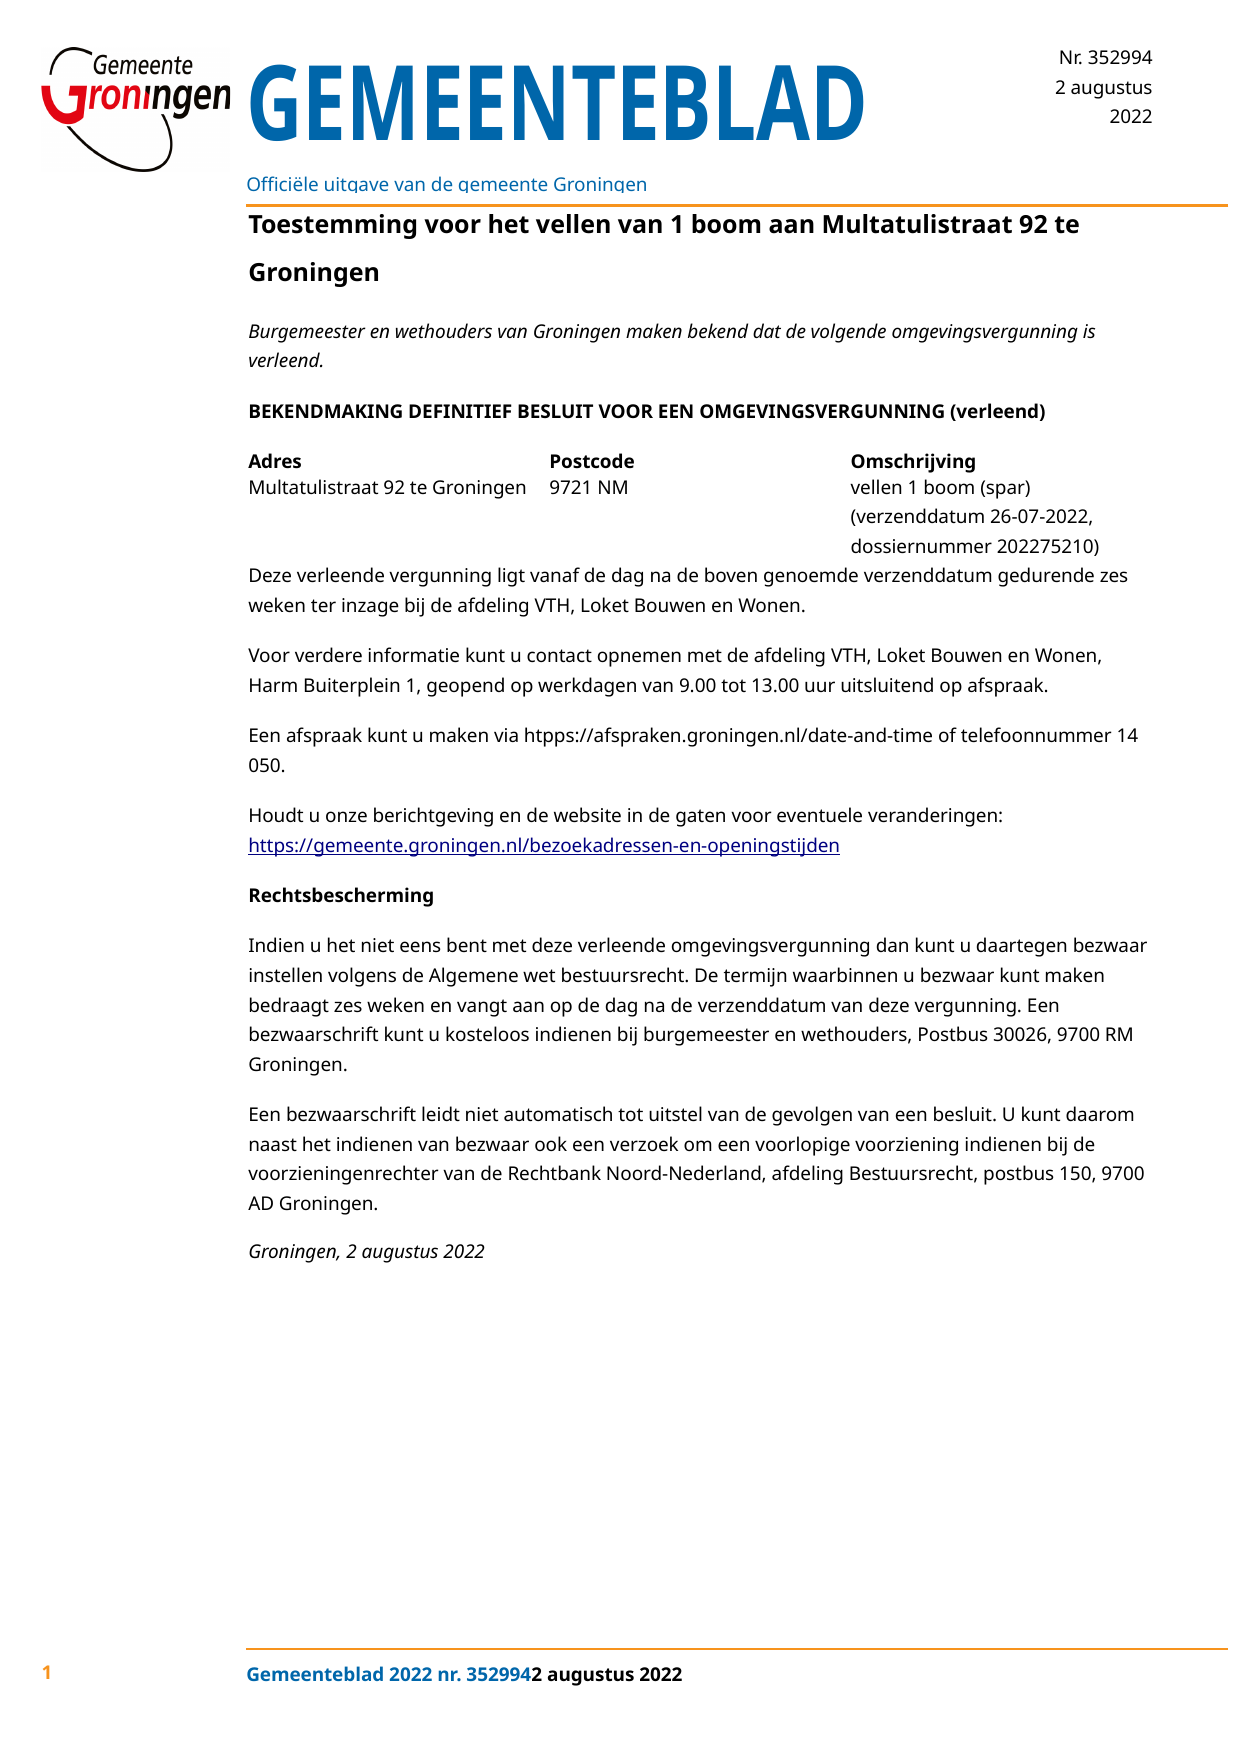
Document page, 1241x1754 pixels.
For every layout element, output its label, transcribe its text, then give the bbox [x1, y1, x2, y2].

picture [41, 47, 231, 172]
text Een bezwaarschrift leidt niet automatisch tot uitstel van de gevolgen van een besluit. U kunt daarom naast het indienen van bezwaar ook een verzoek om een voorlopige voorziening indienen bij de voorzieningenrechter van de Rechtbank Noord-Nederland, afdeling Bestuursrecht, postbus 150, 9700 AD Groningen. [248, 1101, 1152, 1216]
text Toestemming voor het vellen van 1 boom aan Multatulistraat 92 te Groningen [248, 207, 1152, 288]
table_header Postcode [549, 449, 850, 474]
text Voor verdere informatie kunt u contact opnemen met de afdeling VTH, Loket Bouwen en Wonen, Harm Buiterplein 1, geopend op werkdagen van 9.00 tot 13.00 uur uitsluitend op afspraak. [248, 642, 1152, 698]
text Indien u het niet eens bent met deze verleende omgevingsvergunning dan kunt u daartegen bezwaar instellen volgens de Algemene wet bestuursrecht. De termijn waarbinnen u bezwaar kunt maken bedraagt zes weken en vangt aan op de dag na de verzenddatum van deze vergunning. Een bezwaarschrift kunt u kosteloos indienen bij burgemeester en wethouders, Postbus 30026, 9700 RM Groningen. [248, 933, 1152, 1077]
table_header Adres [248, 449, 549, 474]
table_header Omschrijving [850, 449, 1152, 474]
text Burgemeester en wethouders van Groningen maken bekend dat de volgende omgevingsvergunning is verleend. [248, 318, 1152, 373]
text Groningen, 2 augustus 2022 [248, 1238, 1152, 1264]
text Deze verleende vergunning ligt vanaf de dag na de boven genoemde verzenddatum gedurende zes weken ter inzage bij de afdeling VTH, Loket Bouwen en Wonen. [248, 562, 1152, 618]
text Houdt u onze berichtgeving en de website in de gaten voor eventuele veranderingen: https://gemeente.groningen.nl/bezoekadressen-en-openingstijden [248, 802, 1152, 858]
table_cell Multatulistraat 92 te Groningen [248, 474, 549, 559]
table_cell vellen 1 boom (spar) (verzenddatum 26-07-2022, dossiernummer 202275210) [850, 474, 1152, 559]
table_cell 9721 NM [549, 474, 850, 559]
text Rechtsbescherming [248, 882, 1152, 908]
text BEKENDMAKING DEFINITIEF BESLUIT VOOR EEN OMGEVINGSVERGUNNING (verleend) [248, 398, 1152, 424]
text Een afspraak kunt u maken via htpps://afspraken.groningen.nl/date-and-time of telefoonnummer 14 050. [248, 722, 1152, 778]
